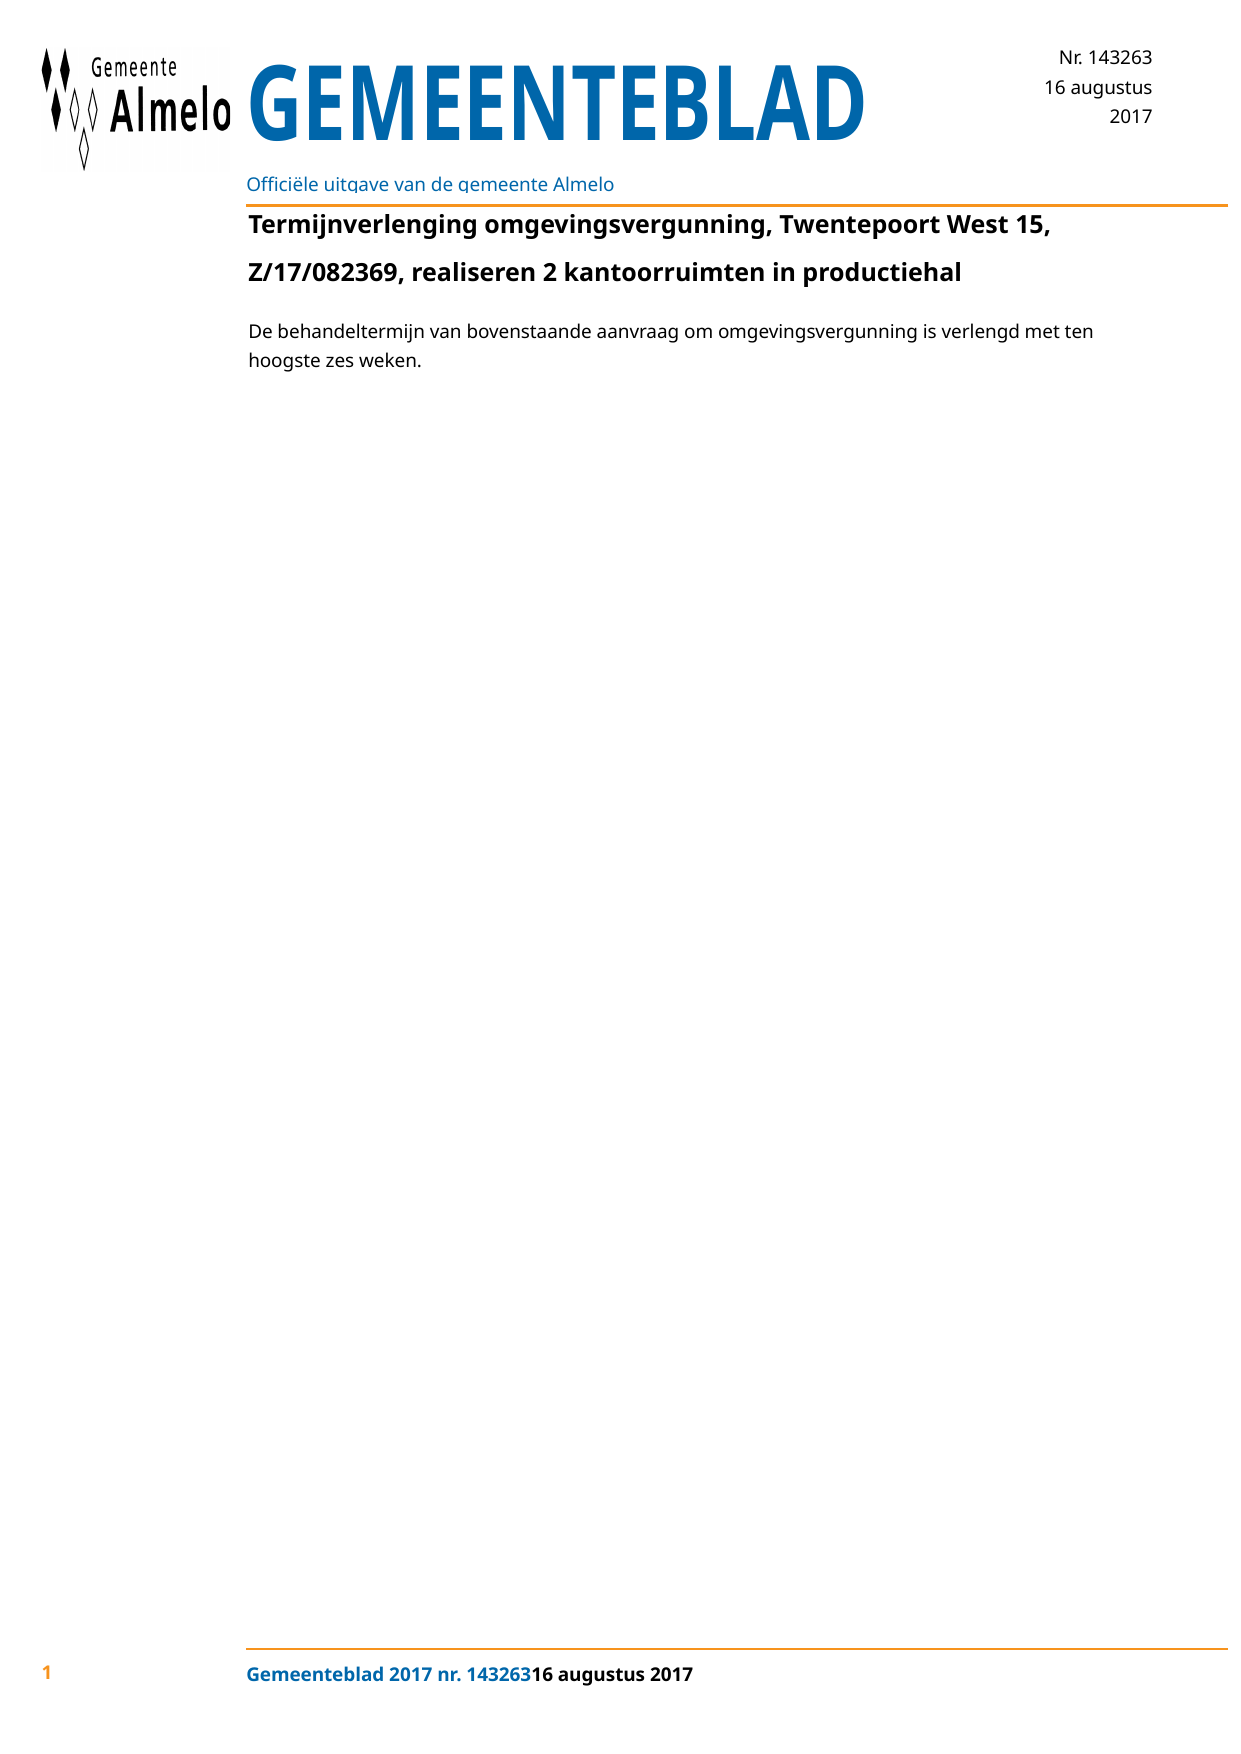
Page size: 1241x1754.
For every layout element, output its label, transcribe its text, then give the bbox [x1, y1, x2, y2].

text De behandeltermijn van bovenstaande aanvraag om omgevingsvergunning is verlengd met ten hoogste zes weken. [248, 318, 1152, 373]
text Termijnverlenging omgevingsvergunning, Twentepoort West 15, Z/17/082369, realiseren 2 kantoorruimten in productiehal [248, 207, 1152, 288]
picture [41, 47, 231, 172]
